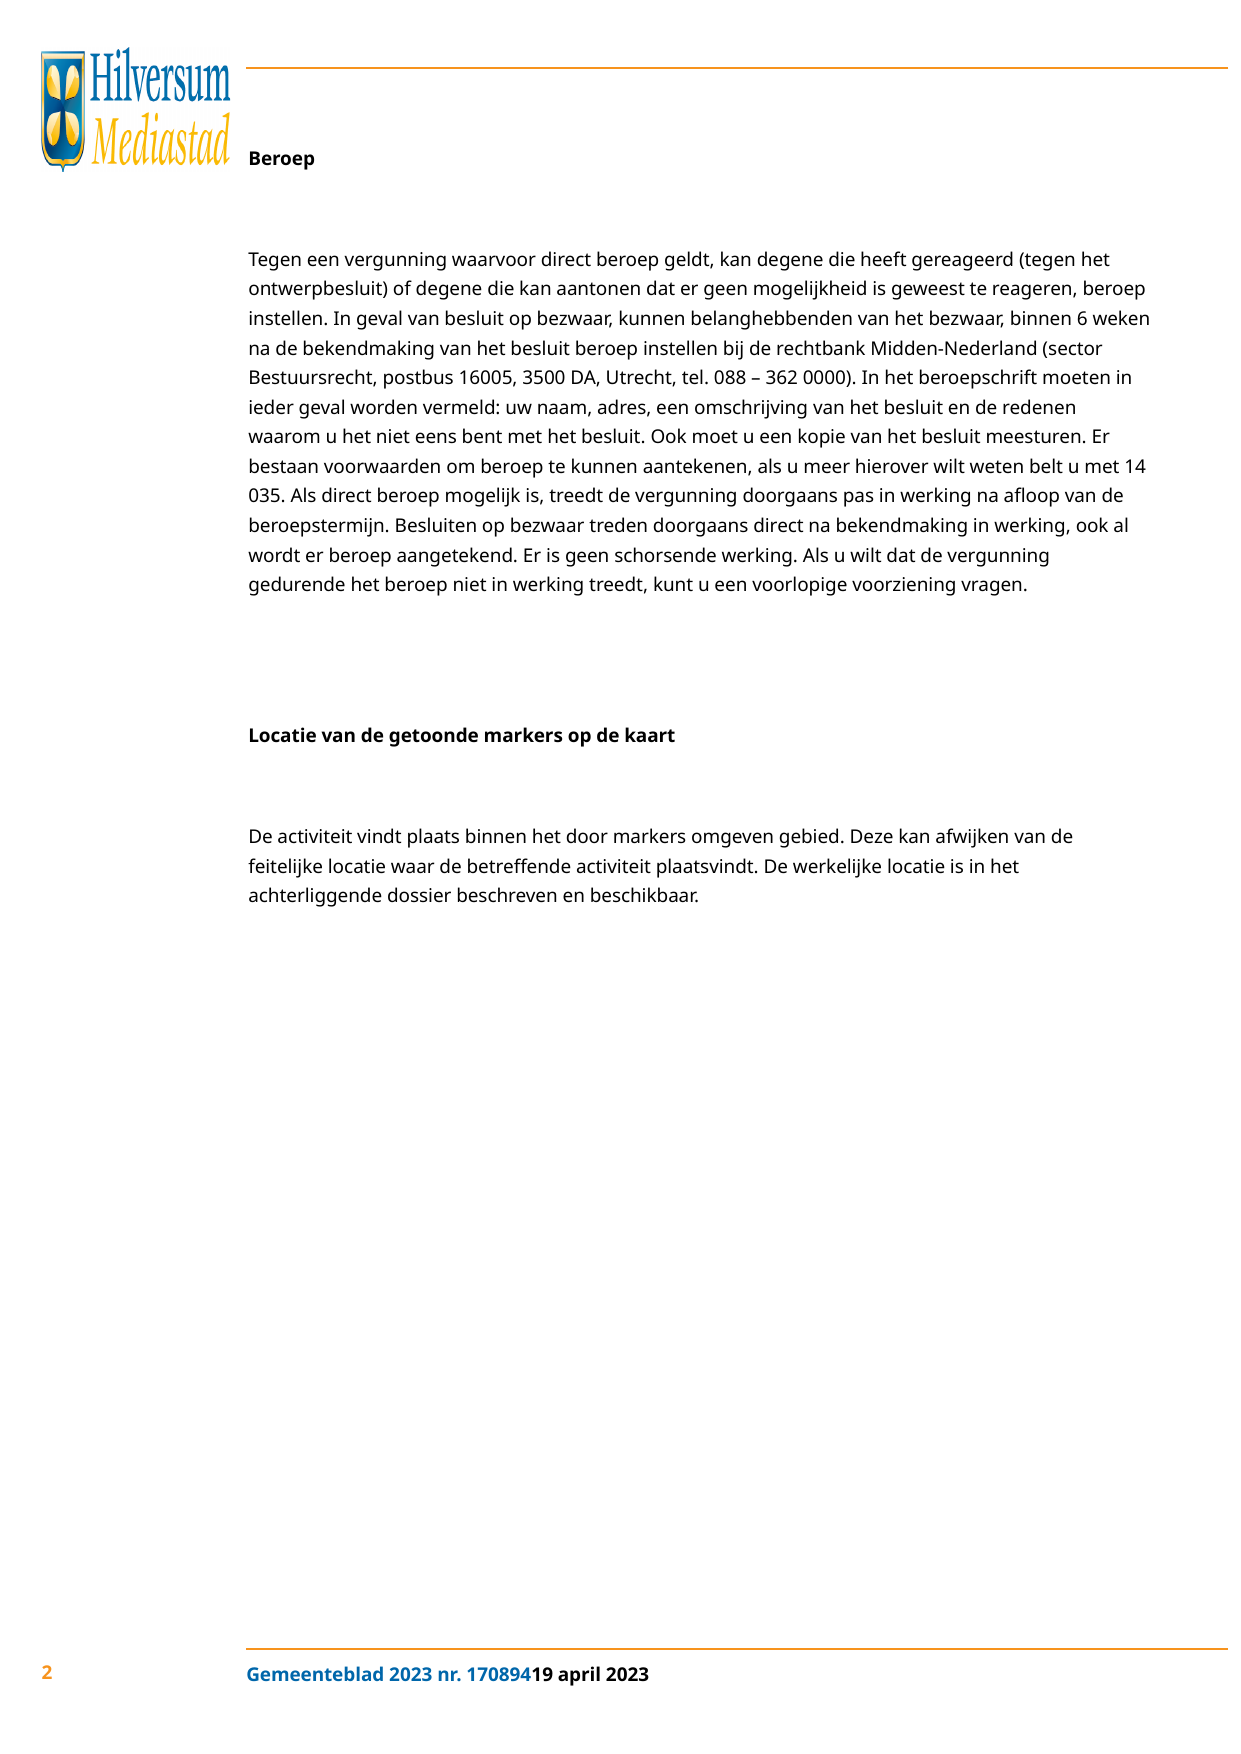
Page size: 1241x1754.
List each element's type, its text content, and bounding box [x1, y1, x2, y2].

text Beroep [248, 145, 1152, 171]
text Locatie van de getoonde markers op de kaart [248, 723, 1152, 748]
text De activiteit vindt plaats binnen het door markers omgeven gebied. Deze kan afwijken van de feitelijke locatie waar de betreffende activiteit plaatsvindt. De werkelijke locatie is in het achterliggende dossier beschreven en beschikbaar. [248, 823, 1152, 908]
text Tegen een vergunning waarvoor direct beroep geldt, kan degene die heeft gereageerd (tegen het ontwerpbesluit) of degene die kan aantonen dat er geen mogelijkheid is geweest te reageren, beroep instellen. In geval van besluit op bezwaar, kunnen belanghebbenden van het bezwaar, binnen 6 weken na de bekendmaking van het besluit beroep instellen bij de rechtbank Midden-Nederland (sector Bestuursrecht, postbus 16005, 3500 DA, Utrecht, tel. 088 – 362 0000). In het beroepschrift moeten in ieder geval worden vermeld: uw naam, adres, een omschrijving van het besluit en de redenen waarom u het niet eens bent met het besluit. Ook moet u een kopie van het besluit meesturen. Er bestaan voorwaarden om beroep te kunnen aantekenen, als u meer hierover wilt weten belt u met 14 035. Als direct beroep mogelijk is, treedt de vergunning doorgaans pas in werking na afloop van de beroepstermijn. Besluiten op bezwaar treden doorgaans direct na bekendmaking in werking, ook al wordt er beroep aangetekend. Er is geen schorsende werking. Als u wilt dat de vergunning gedurende het beroep niet in werking treedt, kunt u een voorlopige voorziening vragen. [248, 246, 1152, 597]
picture [41, 47, 231, 172]
